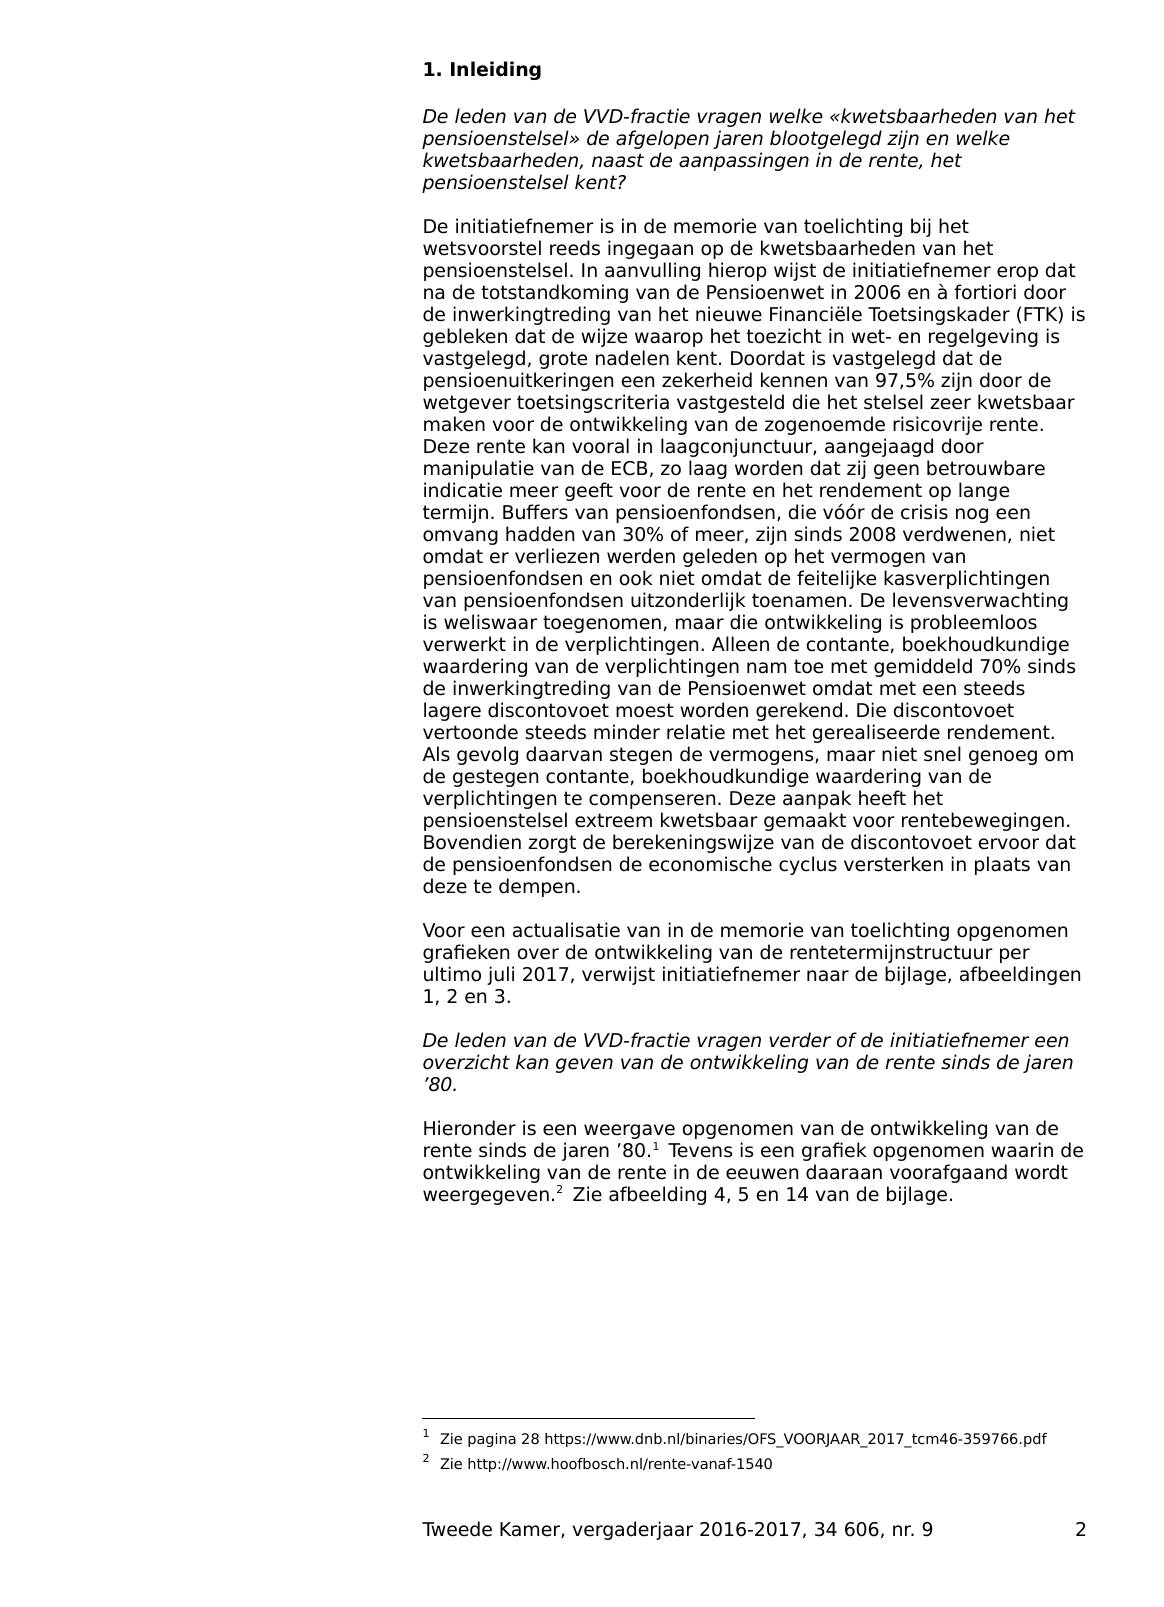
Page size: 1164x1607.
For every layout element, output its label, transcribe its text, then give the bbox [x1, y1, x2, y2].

subtitle 1. Inleiding [422, 59, 1087, 81]
text De initiatiefnemer is in de memorie van toelichting bij het wetsvoorstel reeds ingegaan op de kwetsbaarheden van het pensioenstelsel. In aanvulling hierop wijst de initiatiefnemer erop dat na de totstandkoming van de Pensioenwet in 2006 en à fortiori door de inwerkingtreding van het nieuwe Financiële Toetsingskader (FTK) is gebleken dat de wijze waarop het toezicht in wet- en regelgeving is vastgelegd, grote nadelen kent. Doordat is vastgelegd dat de pensioenuitkeringen een zekerheid kennen van 97,5% zijn door de wetgever toetsingscriteria vastgesteld die het stelsel zeer kwetsbaar maken voor de ontwikkeling van de zogenoemde risicovrije rente. Deze rente kan vooral in laagconjunctuur, aangejaagd door manipulatie van de ECB, zo laag worden dat zij geen betrouwbare indicatie meer geeft voor de rente en het rendement op lange termijn. Buffers van pensioenfondsen, die vóór de crisis nog een omvang hadden van 30% of meer, zijn sinds 2008 verdwenen, niet omdat er verliezen werden geleden op het vermogen van pensioenfondsen en ook niet omdat de feitelijke kasverplichtingen van pensioenfondsen uitzonderlijk toenamen. De levensverwachting is weliswaar toegenomen, maar die ontwikkeling is probleemloos verwerkt in de verplichtingen. Alleen de contante, boekhoudkundige waardering van de verplichtingen nam toe met gemiddeld 70% sinds de inwerkingtreding van de Pensioenwet omdat met een steeds lagere discontovoet moest worden gerekend. Die discontovoet vertoonde steeds minder relatie met het gerealiseerde rendement. Als gevolg daarvan stegen de vermogens, maar niet snel genoeg om de gestegen contante, boekhoudkundige waardering van de verplichtingen te compenseren. Deze aanpak heeft het pensioenstelsel extreem kwetsbaar gemaakt voor rentebewegingen. Bovendien zorgt de berekeningswijze van de discontovoet ervoor dat de pensioenfondsen de economische cyclus versterken in plaats van deze te dempen. [422, 216, 1087, 897]
text Zie http://www.hoofbosch.nl/rente-vanaf-1540 [422, 1452, 1087, 1474]
text De leden van de VVD-fractie vragen welke «kwetsbaarheden van het pensioenstelsel» de afgelopen jaren blootgelegd zijn en welke kwetsbaarheden, naast de aanpassingen in de rente, het pensioenstelsel kent? [422, 106, 1087, 194]
text Zie pagina 28 https://www.dnb.nl/binaries/OFS_VOORJAAR_2017_tcm46-359766.pdf [422, 1427, 1087, 1449]
text Voor een actualisatie van in de memorie van toelichting opgenomen grafieken over de ontwikkeling van de rentetermijnstructuur per ultimo juli 2017, verwijst initiatiefnemer naar de bijlage, afbeeldingen 1, 2 en 3. [422, 920, 1087, 1008]
text De leden van de VVD-fractie vragen verder of de initiatiefnemer een overzicht kan geven van de ontwikkeling van de rente sinds de jaren ’80. [422, 1030, 1087, 1096]
text Hieronder is een weergave opgenomen van de ontwikkeling van de rente sinds de jaren ’80. Tevens is een grafiek opgenomen waarin de ontwikkeling van de rente in de eeuwen daaraan voorafgaand wordt weergegeven. Zie afbeelding 4, 5 en 14 van de bijlage. [422, 1118, 1087, 1206]
